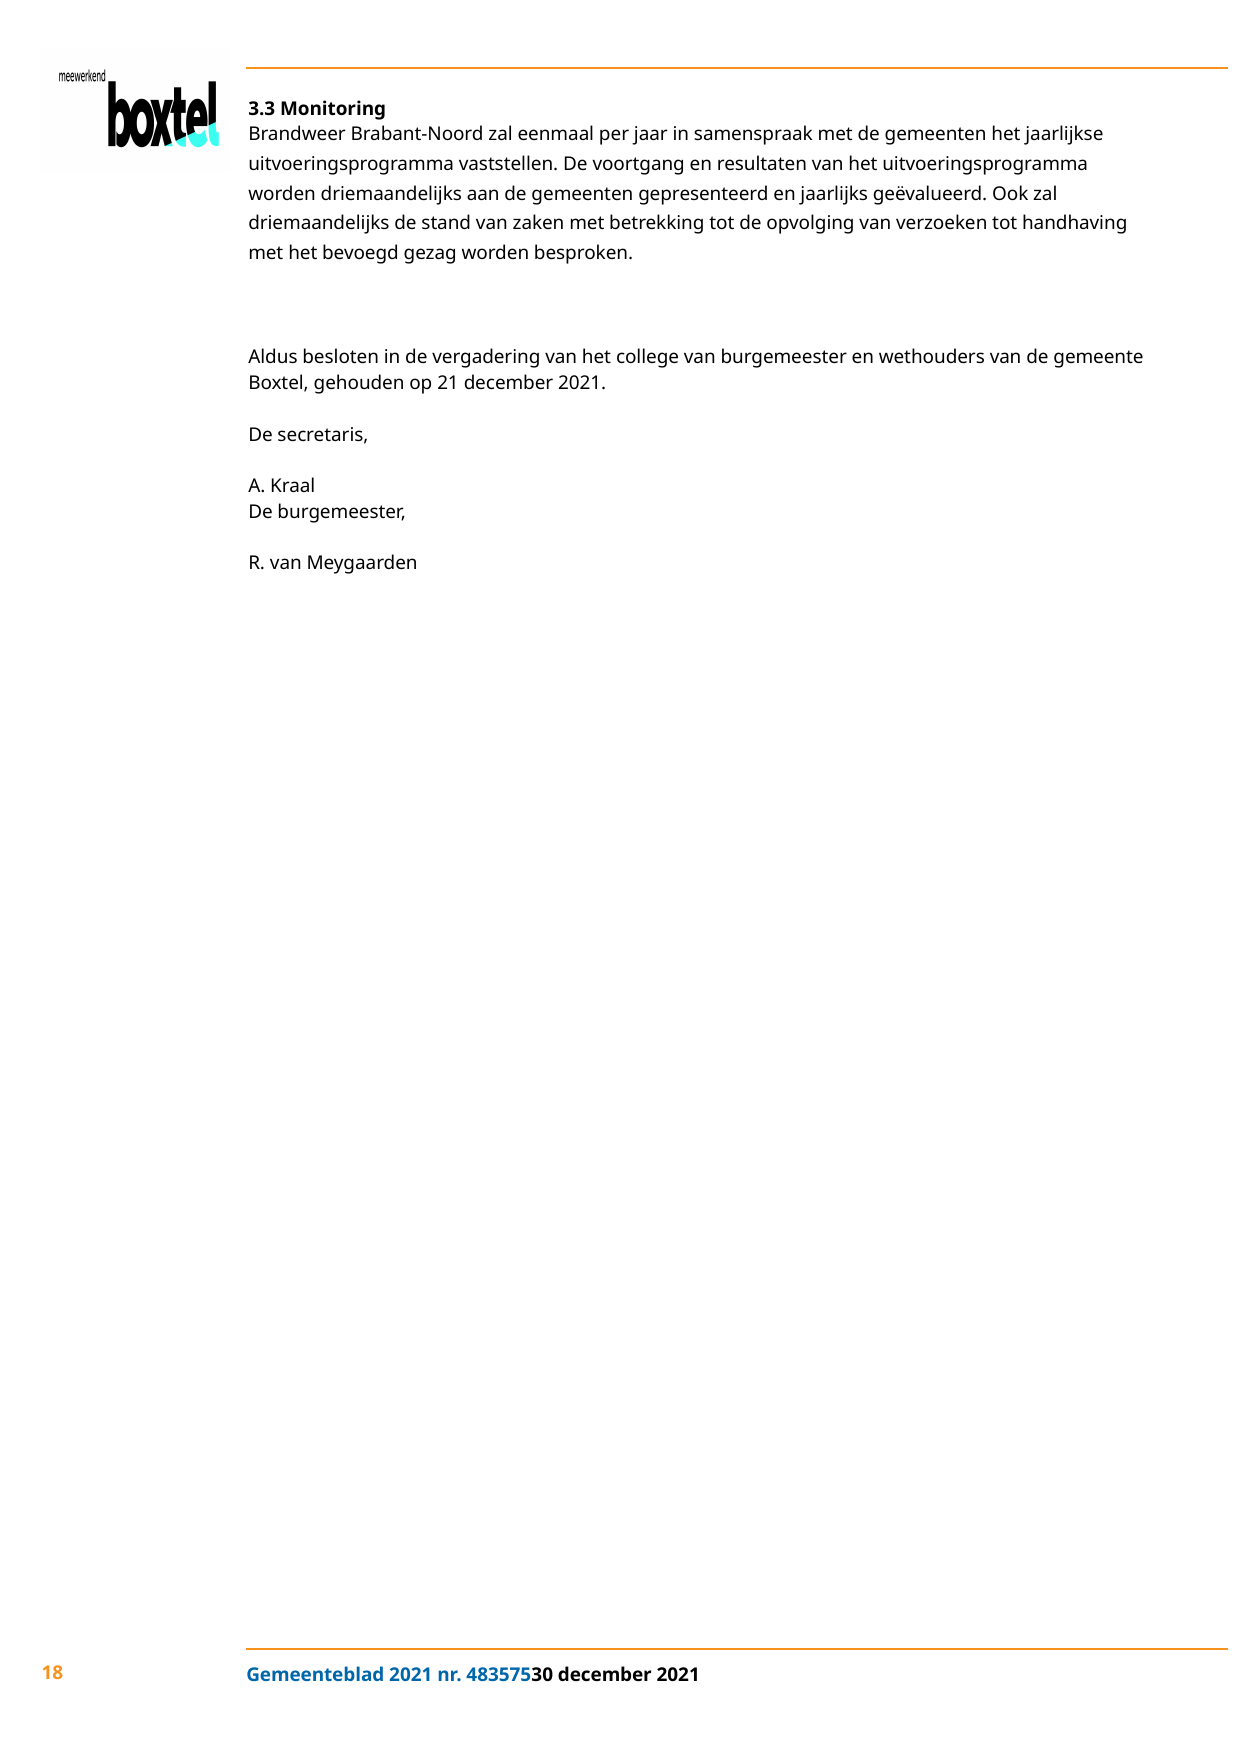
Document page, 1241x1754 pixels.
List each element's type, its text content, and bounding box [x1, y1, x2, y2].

text Brandweer Brabant-Noord zal eenmaal per jaar in samenspraak met de gemeenten het jaarlijkse uitvoeringsprogramma vaststellen. De voortgang en resultaten van het uitvoeringsprogramma worden driemaandelijks aan de gemeenten gepresenteerd en jaarlijks geëvalueerd. Ook zal driemaandelijks de stand van zaken met betrekking tot de opvolging van verzoeken tot handhaving met het bevoegd gezag worden besproken. [248, 121, 1152, 264]
text Aldus besloten in de vergadering van het college van burgemeester en wethouders van de gemeente Boxtel, gehouden op 21 december 2021. [248, 344, 1152, 395]
text De secretaris, [248, 421, 1152, 447]
text A. Kraal [248, 472, 1152, 498]
picture [41, 47, 231, 172]
text De burgemeester, [248, 498, 1152, 524]
text R. van Meygaarden [248, 549, 1152, 575]
text 3.3 Monitoring [248, 95, 1152, 121]
